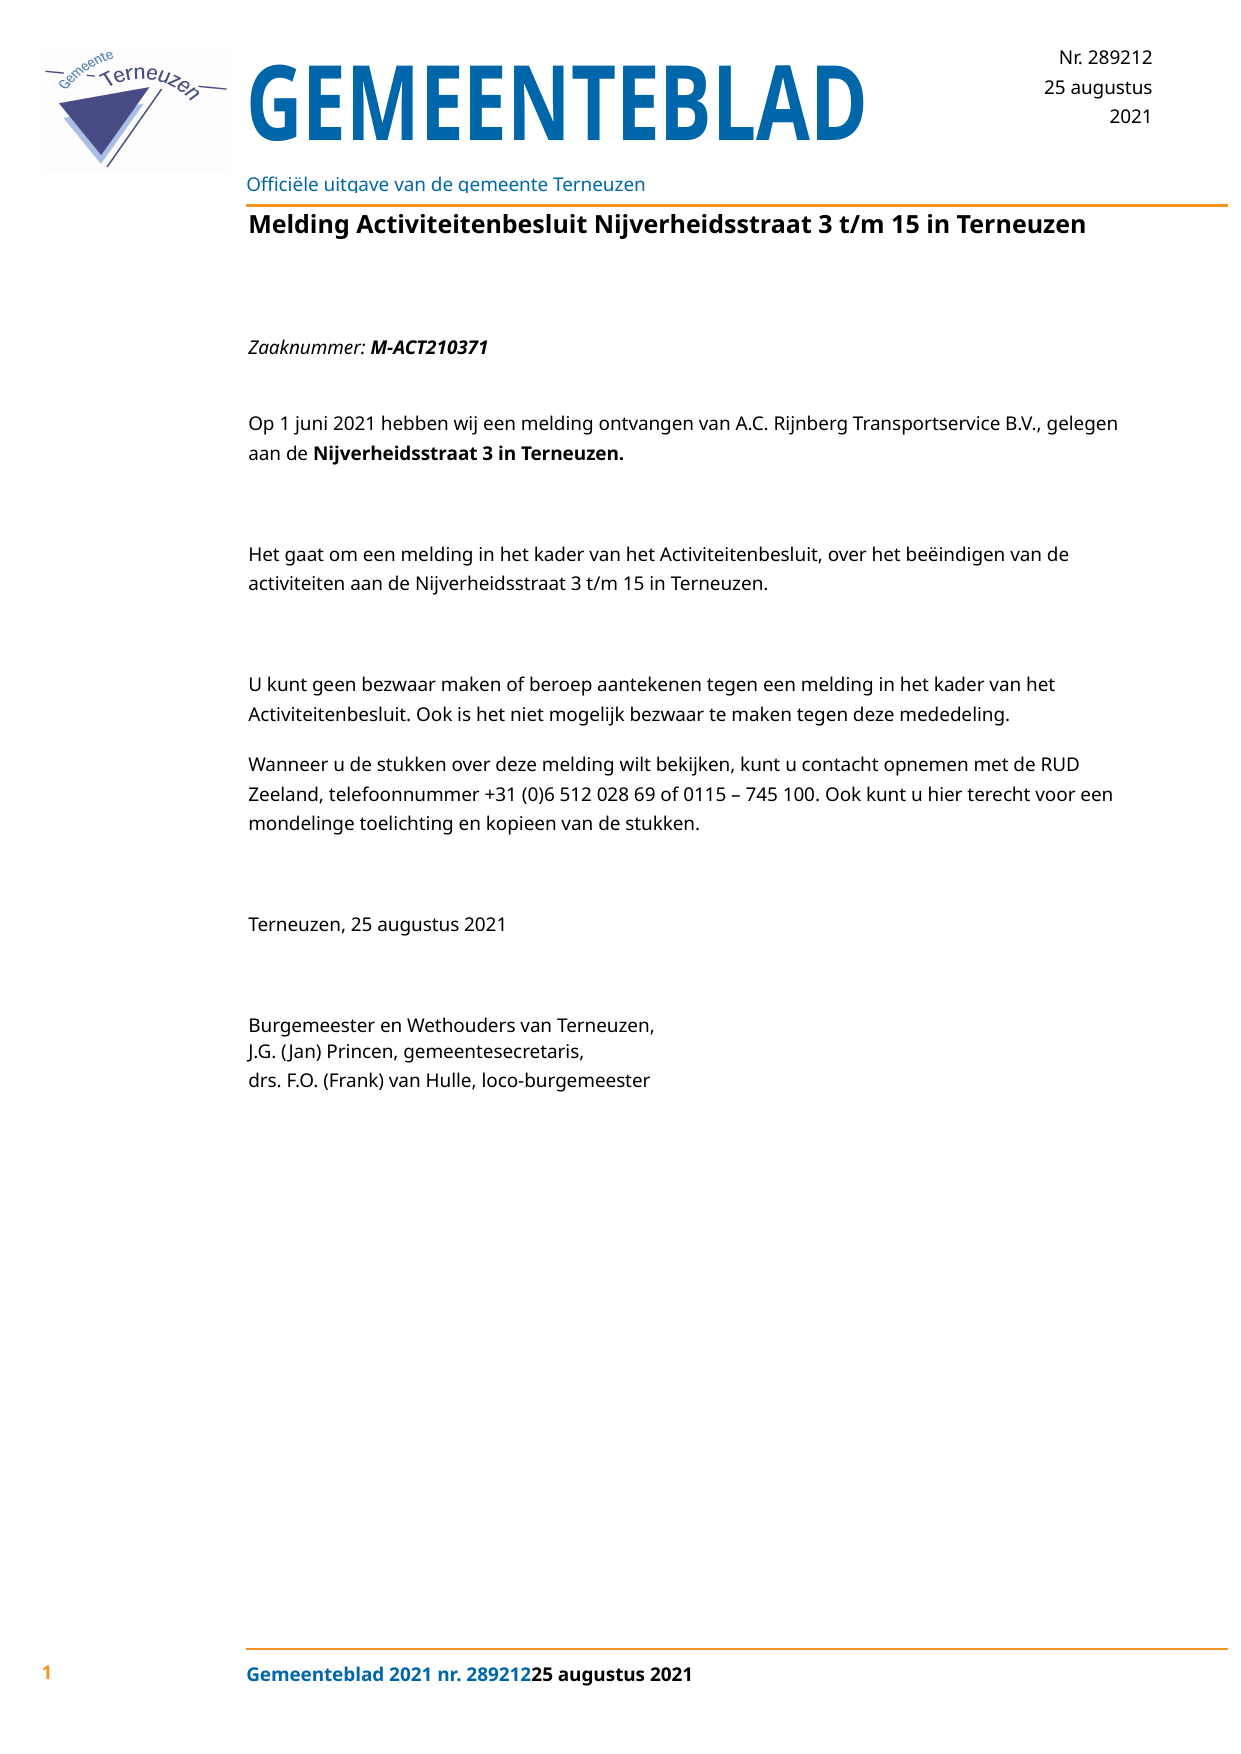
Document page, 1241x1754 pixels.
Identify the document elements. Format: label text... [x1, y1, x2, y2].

table_cell [700, 1123, 1152, 1148]
text Op 1 juni 2021 hebben wij een melding ontvangen van A.C. Rijnberg Transportservice B.V., gelegen aan de Nijverheidsstraat 3 in Terneuzen. [248, 410, 1152, 466]
text Wanneer u de stukken over deze melding wilt bekijken, kunt u contacht opnemen met de RUD Zeeland, telefoonnummer +31 (0)6 512 028 69 of 0115 – 745 100. Ook kunt u hier terecht voor een mondelinge toelichting en kopieen van de stukken. [248, 751, 1152, 836]
picture [41, 47, 231, 172]
text Melding Activiteitenbesluit Nijverheidsstraat 3 t/m 15 in Terneuzen [248, 207, 1152, 241]
text Zaaknummer: M-ACT210371 [248, 334, 1152, 360]
table_cell [700, 1038, 1152, 1123]
text Terneuzen, 25 augustus 2021 [248, 911, 1152, 937]
text Het gaat om een melding in het kader van het Activiteitenbesluit, over het beëindigen van de activiteiten aan de Nijverheidsstraat 3 t/m 15 in Terneuzen. [248, 541, 1152, 596]
table_cell [248, 1174, 700, 1200]
table_cell [248, 1123, 700, 1148]
table_cell J.G. (Jan) Princen, gemeentesecretaris, drs. F.O. (Frank) van Hulle, loco-burgemeester [248, 1038, 700, 1123]
table_cell [248, 1149, 1152, 1174]
text U kunt geen bezwaar maken of beroep aantekenen tegen een melding in het kader van het Activiteitenbesluit. Ook is het niet mogelijk bezwaar te maken tegen deze mededeling. [248, 671, 1152, 727]
table_cell [700, 1174, 1152, 1200]
table_header Burgemeester en Wethouders van Terneuzen, [248, 1012, 1152, 1038]
